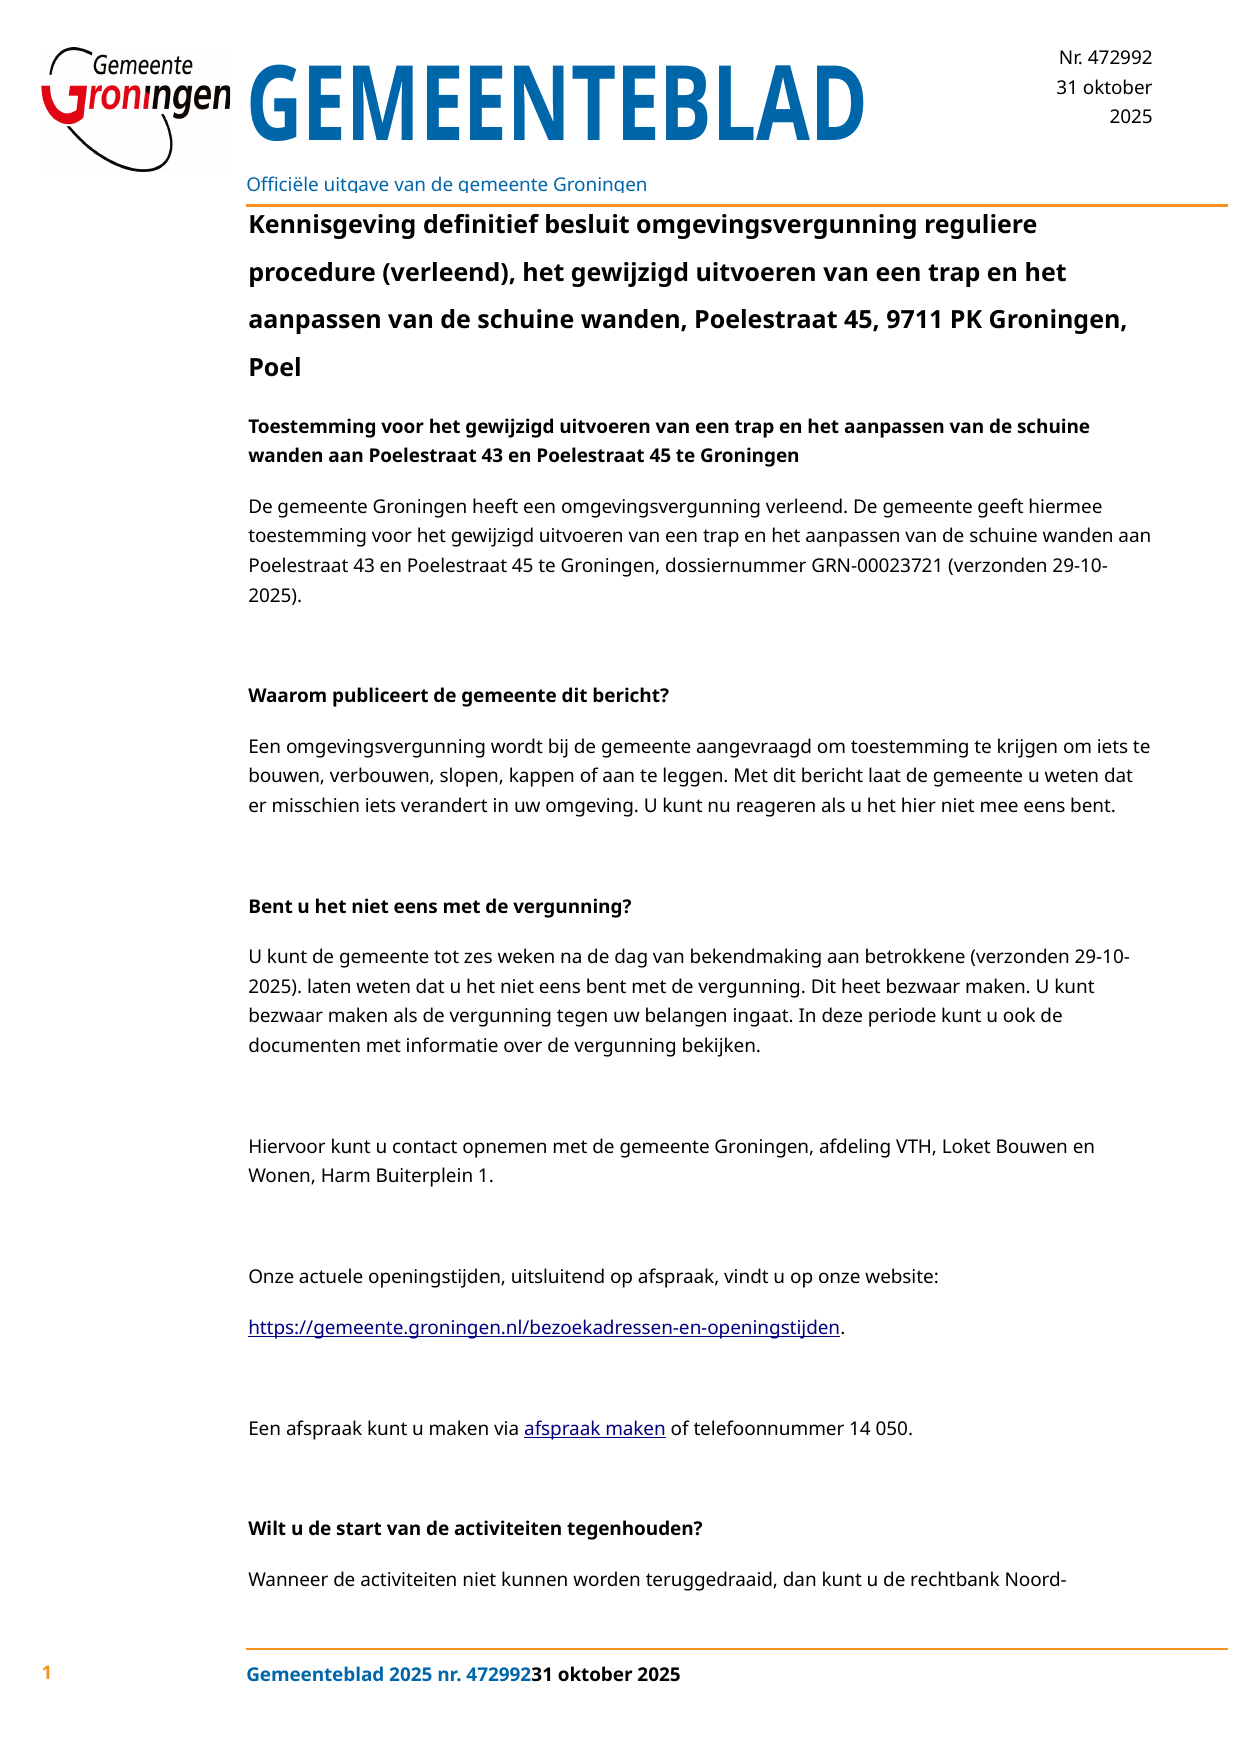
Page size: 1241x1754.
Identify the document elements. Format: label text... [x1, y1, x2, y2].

text Hiervoor kunt u contact opnemen met de gemeente Groningen, afdeling VTH, Loket Bouwen en Wonen, Harm Buiterplein 1. [248, 1133, 1152, 1188]
text De gemeente Groningen heeft een omgevingsvergunning verleend. De gemeente geeft hiermee toestemming voor het gewijzigd uitvoeren van een trap en het aanpassen van de schuine wanden aan Poelestraat 43 en Poelestraat 45 te Groningen, dossiernummer GRN-00023721 (verzonden 29-10-2025). [248, 493, 1152, 608]
text U kunt de gemeente tot zes weken na de dag van bekendmaking aan betrokkene (verzonden 29-10-2025). laten weten dat u het niet eens bent met de vergunning. Dit heet bezwaar maken. U kunt bezwaar maken als de vergunning tegen uw belangen ingaat. In deze periode kunt u ook de documenten met informatie over de vergunning bekijken. [248, 943, 1152, 1058]
text https://gemeente.groningen.nl/bezoekadressen-en-openingstijden. [248, 1314, 1152, 1340]
text Waarom publiceert de gemeente dit bericht? [248, 683, 1152, 708]
text Onze actuele openingstijden, uitsluitend op afspraak, vindt u op onze website: [248, 1263, 1152, 1289]
text Een afspraak kunt u maken via afspraak maken of telefoonnummer 14 050. [248, 1415, 1152, 1441]
text Kennisgeving definitief besluit omgevingsvergunning reguliere procedure (verleend), het gewijzigd uitvoeren van een trap en het aanpassen van de schuine wanden, Poelestraat 45, 9711 PK Groningen, Poel [248, 207, 1152, 384]
picture [41, 47, 231, 172]
text Wilt u de start van de activiteiten tegenhouden? [248, 1516, 1152, 1541]
text Toestemming voor het gewijzigd uitvoeren van een trap en het aanpassen van de schuine wanden aan Poelestraat 43 en Poelestraat 45 te Groningen [248, 413, 1152, 468]
text Een omgevingsvergunning wordt bij de gemeente aangevraagd om toestemming te krijgen om iets te bouwen, verbouwen, slopen, kappen of aan te leggen. Met dit bericht laat de gemeente u weten dat er misschien iets verandert in uw omgeving. U kunt nu reageren als u het hier niet mee eens bent. [248, 733, 1152, 818]
text Wanneer de activiteiten niet kunnen worden teruggedraaid, dan kunt u de rechtbank Noord- [248, 1566, 1152, 1592]
text Bent u het niet eens met de vergunning? [248, 893, 1152, 919]
